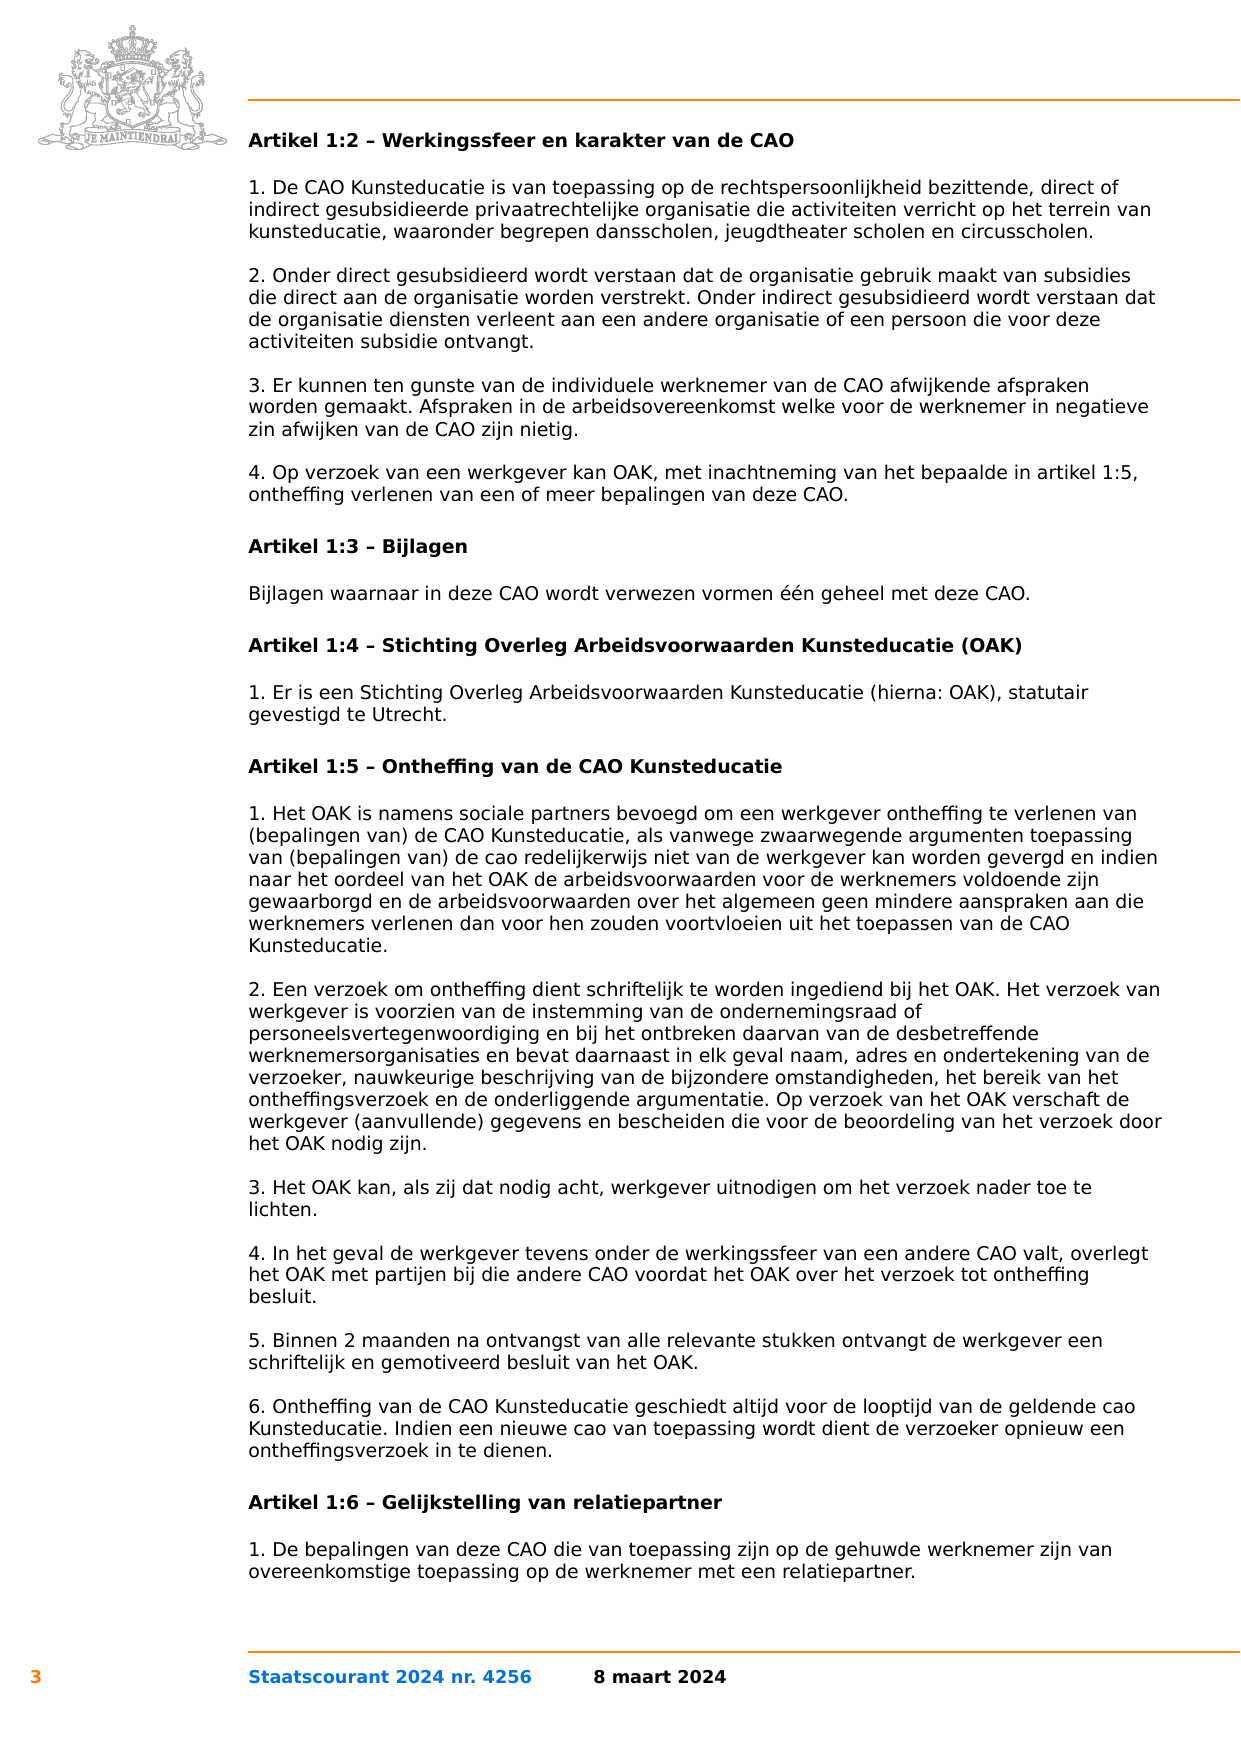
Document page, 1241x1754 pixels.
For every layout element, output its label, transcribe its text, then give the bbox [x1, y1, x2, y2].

text 2. Een verzoek om ontheffing dient schriftelijk te worden ingediend bij het OAK. Het verzoek van werkgever is voorzien van de instemming van de ondernemingsraad of personeelsvertegenwoordiging en bij het ontbreken daarvan van de desbetreffende werknemersorganisaties en bevat daarnaast in elk geval naam, adres en ondertekening van de verzoeker, nauwkeurige beschrijving van de bijzondere omstandigheden, het bereik van het ontheffingsverzoek en de onderliggende argumentatie. Op verzoek van het OAK verschaft de werkgever (aanvullende) gegevens en bescheiden die voor de beoordeling van het verzoek door het OAK nodig zijn. [248, 979, 1163, 1155]
text 1. Er is een Stichting Overleg Arbeidsvoorwaarden Kunsteducatie (hierna: OAK), statutair gevestigd te Utrecht. [248, 682, 1163, 726]
text Bijlagen waarnaar in deze CAO wordt verwezen vormen één geheel met deze CAO. [248, 583, 1163, 605]
subtitle Artikel 1:6 – Gelijkstelling van relatiepartner [248, 1492, 1163, 1514]
text 3. Het OAK kan, als zij dat nodig acht, werkgever uitnodigen om het verzoek nader toe te lichten. [248, 1177, 1163, 1221]
text 5. Binnen 2 maanden na ontvangst van alle relevante stukken ontvangt de werkgever een schriftelijk en gemotiveerd besluit van het OAK. [248, 1330, 1163, 1374]
text 4. In het geval de werkgever tevens onder de werkingssfeer van een andere CAO valt, overlegt het OAK met partijen bij die andere CAO voordat het OAK over het verzoek tot ontheffing besluit. [248, 1242, 1163, 1308]
subtitle Artikel 1:2 – Werkingssfeer en karakter van de CAO [248, 130, 1163, 152]
subtitle Artikel 1:4 – Stichting Overleg Arbeidsvoorwaarden Kunsteducatie (OAK) [248, 635, 1163, 657]
text 1. De bepalingen van deze CAO die van toepassing zijn op de gehuwde werknemer zijn van overeenkomstige toepassing op de werknemer met een relatiepartner. [248, 1539, 1163, 1583]
text 1. De CAO Kunsteducatie is van toepassing op de rechtspersoonlijkheid bezittende, direct of indirect gesubsidieerde privaatrechtelijke organisatie die activiteiten verricht op het terrein van kunsteducatie, waaronder begrepen dansscholen, jeugdtheater scholen en circusscholen. [248, 177, 1163, 243]
subtitle Artikel 1:3 – Bijlagen [248, 536, 1163, 558]
text 6. Ontheffing van de CAO Kunsteducatie geschiedt altijd voor de looptijd van de geldende cao Kunsteducatie. Indien een nieuwe cao van toepassing wordt dient de verzoeker opnieuw een ontheffingsverzoek in te dienen. [248, 1396, 1163, 1462]
subtitle Artikel 1:5 – Ontheffing van de CAO Kunsteducatie [248, 756, 1163, 778]
text 2. Onder direct gesubsidieerd wordt verstaan dat de organisatie gebruik maakt van subsidies die direct aan de organisatie worden verstrekt. Onder indirect gesubsidieerd wordt verstaan dat de organisatie diensten verleent aan een andere organisatie of een persoon die voor deze activiteiten subsidie ontvangt. [248, 265, 1163, 353]
text 1. Het OAK is namens sociale partners bevoegd om een werkgever ontheffing te verlenen van (bepalingen van) de CAO Kunsteducatie, als vanwege zwaarwegende argumenten toepassing van (bepalingen van) de cao redelijkerwijs niet van de werkgever kan worden gevergd en indien naar het oordeel van het OAK de arbeidsvoorwaarden voor de werknemers voldoende zijn gewaarborgd en de arbeidsvoorwaarden over het algemeen geen mindere aanspraken aan die werknemers verlenen dan voor hen zouden voortvloeien uit het toepassen van de CAO Kunsteducatie. [248, 803, 1163, 957]
text 4. Op verzoek van een werkgever kan OAK, met inachtneming van het bepaalde in artikel 1:5, ontheffing verlenen van een of meer bepalingen van deze CAO. [248, 462, 1163, 506]
text 3. Er kunnen ten gunste van de individuele werknemer van de CAO afwijkende afspraken worden gemaakt. Afspraken in de arbeidsovereenkomst welke voor de werknemer in negatieve zin afwijken van de CAO zijn nietig. [248, 374, 1163, 440]
picture [38, 25, 227, 150]
